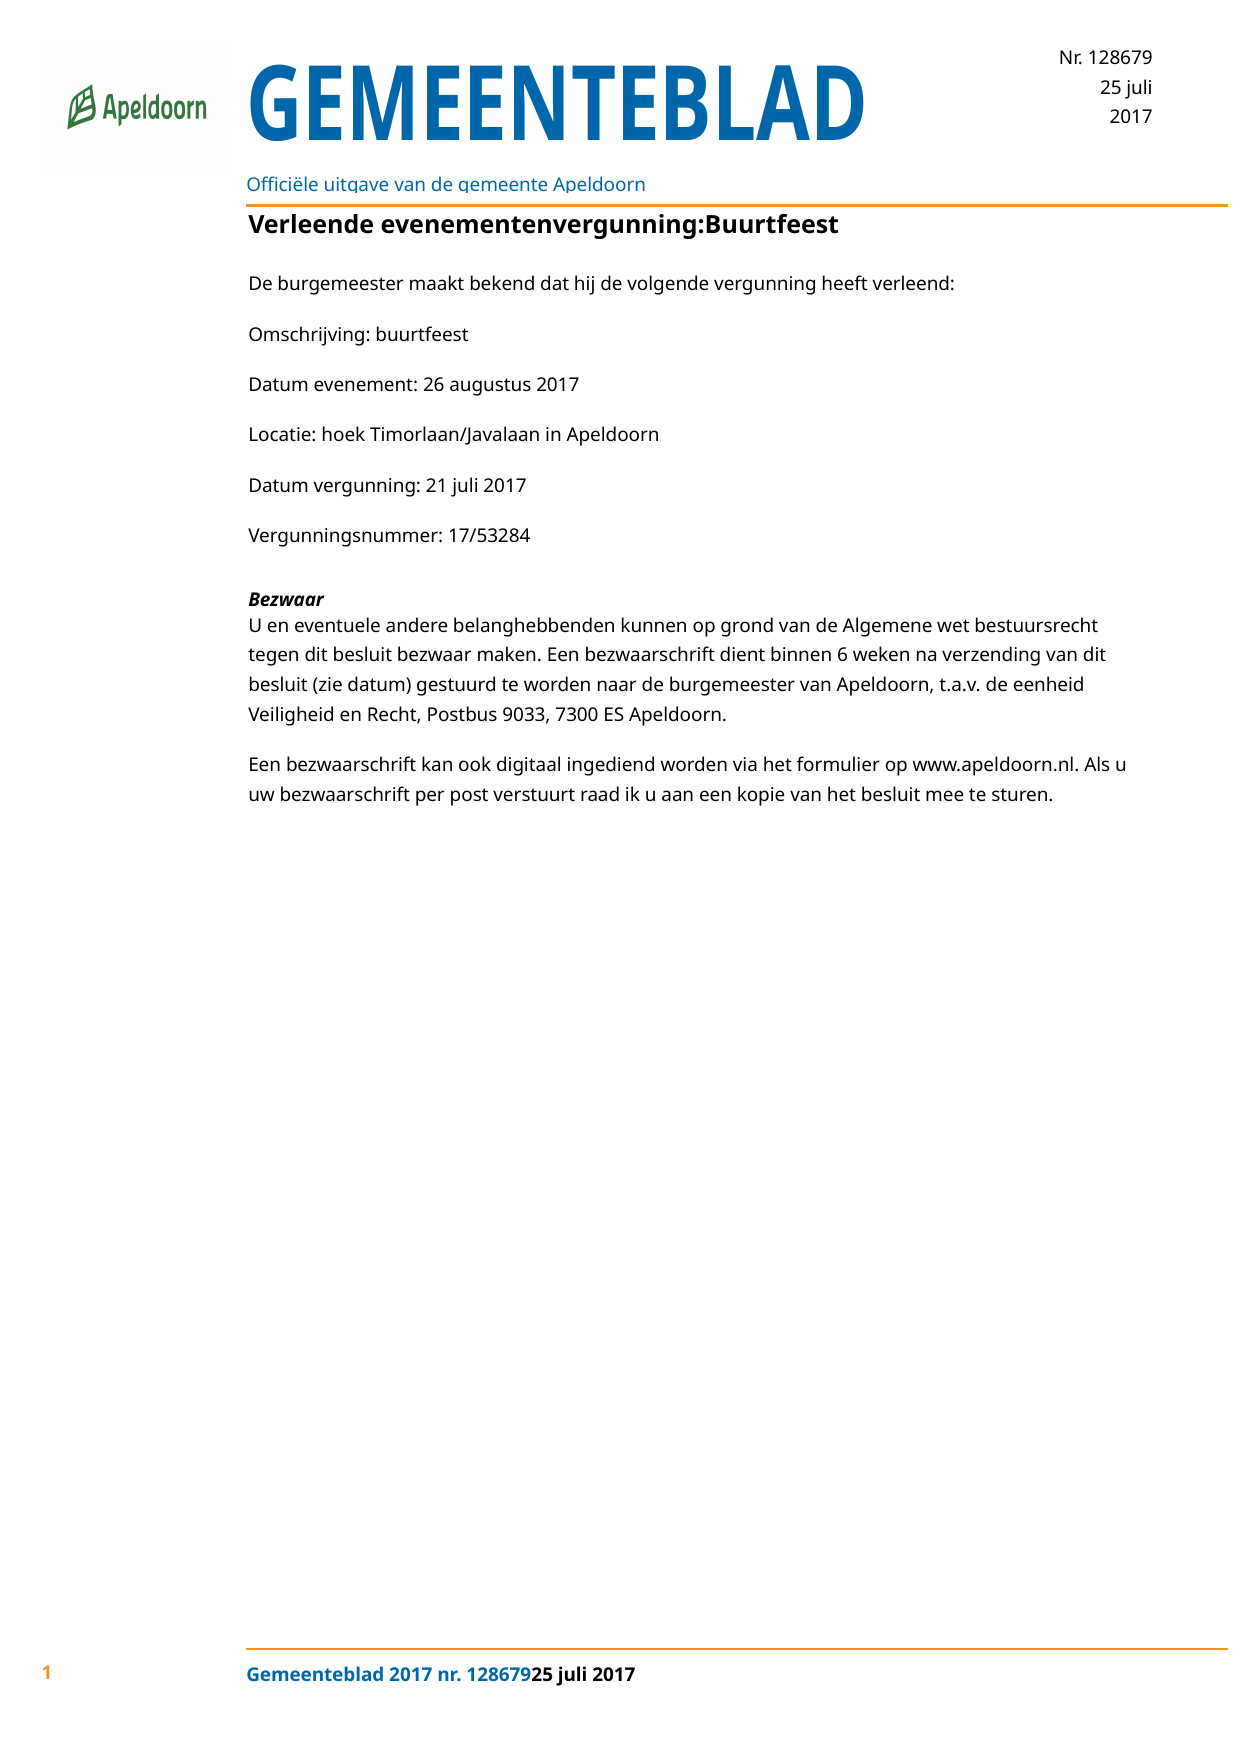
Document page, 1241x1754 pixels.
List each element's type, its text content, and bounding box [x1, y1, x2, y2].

text Een bezwaarschrift kan ook digitaal ingediend worden via het formulier op www.apeldoorn.nl. Als u uw bezwaarschrift per post verstuurt raad ik u aan een kopie van het besluit mee te sturen. [248, 751, 1152, 807]
text Verleende evenementenvergunning:Buurtfeest [248, 207, 1152, 241]
text Omschrijving: buurtfeest [248, 321, 1152, 346]
text Locatie: hoek Timorlaan/Javalaan in Apeldoorn [248, 422, 1152, 447]
text Datum evenement: 26 augustus 2017 [248, 371, 1152, 397]
text De burgemeester maakt bekend dat hij de volgende vergunning heeft verleend: [248, 270, 1152, 296]
text Datum vergunning: 21 juli 2017 [248, 472, 1152, 498]
text U en eventuele andere belanghebbenden kunnen op grond van de Algemene wet bestuursrecht tegen dit besluit bezwaar maken. Een bezwaarschrift dient binnen 6 weken na verzending van dit besluit (zie datum) gestuurd te worden naar de burgemeester van Apeldoorn, t.a.v. de eenheid Veiligheid en Recht, Postbus 9033, 7300 ES Apeldoorn. [248, 612, 1152, 727]
picture [41, 47, 231, 172]
text Bezwaar [248, 586, 1152, 612]
text Vergunningsnummer: 17/53284 [248, 522, 1152, 548]
